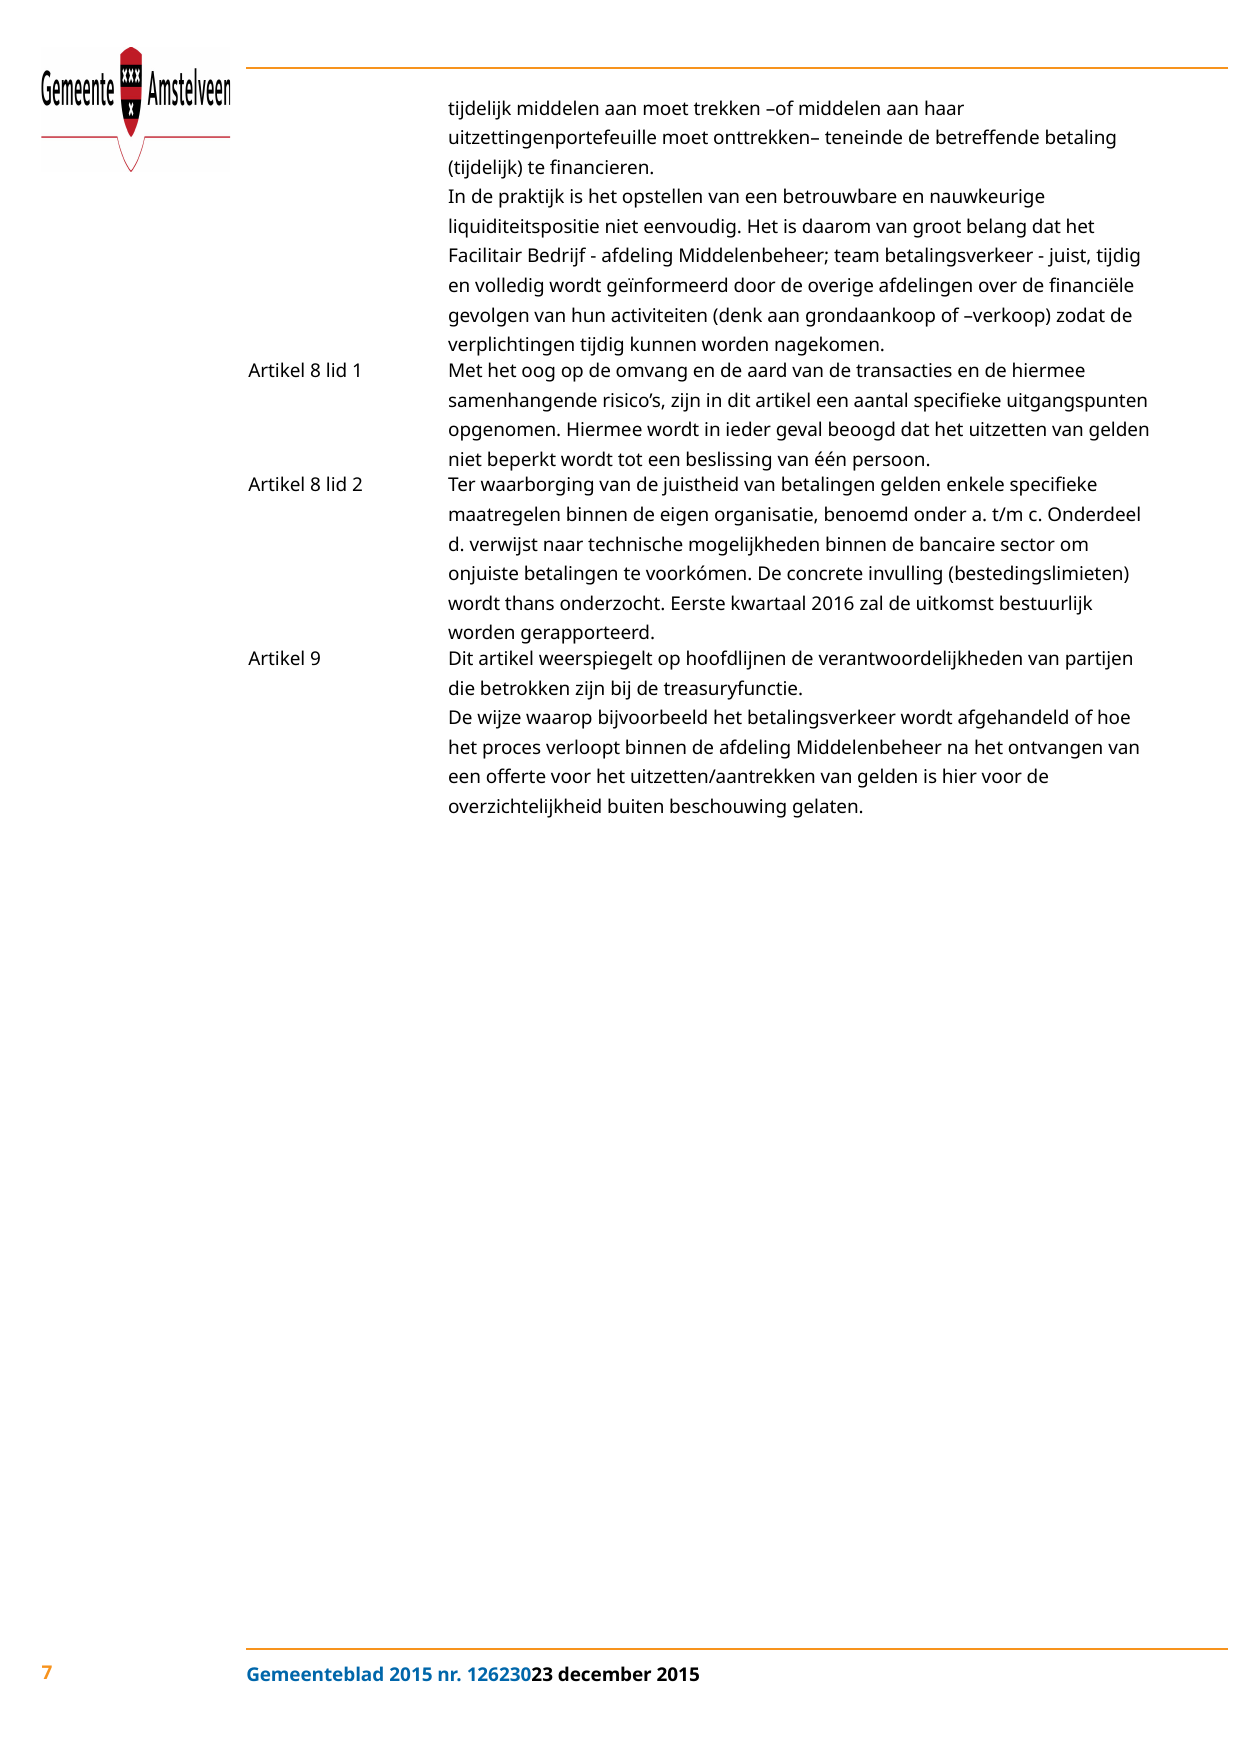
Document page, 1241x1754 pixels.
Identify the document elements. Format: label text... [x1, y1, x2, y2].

table_cell Met het oog op de omvang en de aard van de transacties en de hiermee samenhangende risico’s, zijn in dit artikel een aantal specifieke uitgangspunten opgenomen. Hiermee wordt in ieder geval beoogd dat het uitzetten van gelden niet beperkt wordt tot een beslissing van één persoon. [448, 357, 1152, 472]
table_cell Artikel 8 lid 1 [248, 357, 448, 472]
table_cell Artikel 8 lid 2 [248, 472, 448, 645]
table_cell Ter waarborging van de juistheid van betalingen gelden enkele specifieke maatregelen binnen de eigen organisatie, benoemd onder a. t/m c. Onderdeel d. verwijst naar technische mogelijkheden binnen de bancaire sector om onjuiste betalingen te voorkómen. De concrete invulling (bestedingslimieten) wordt thans onderzocht. Eerste kwartaal 2016 zal de uitkomst bestuurlijk worden gerapporteerd. [448, 472, 1152, 645]
picture [41, 47, 231, 172]
table_cell [248, 95, 448, 357]
table_cell tijdelijk middelen aan moet trekken –of middelen aan haar uitzettingenportefeuille moet onttrekken– teneinde de betreffende betaling (tijdelijk) te financieren. In de praktijk is het opstellen van een betrouwbare en nauwkeurige liquiditeitspositie niet eenvoudig. Het is daarom van groot belang dat het Facilitair Bedrijf - afdeling Middelenbeheer; team betalingsverkeer - juist, tijdig en volledig wordt geïnformeerd door de overige afdelingen over de financiële gevolgen van hun activiteiten (denk aan grondaankoop of –verkoop) zodat de verplichtingen tijdig kunnen worden nagekomen. [448, 95, 1152, 357]
table_cell Artikel 9 [248, 645, 448, 819]
table_cell Dit artikel weerspiegelt op hoofdlijnen de verantwoordelijkheden van partijen die betrokken zijn bij de treasuryfunctie. De wijze waarop bijvoorbeeld het betalingsverkeer wordt afgehandeld of hoe het proces verloopt binnen de afdeling Middelenbeheer na het ontvangen van een offerte voor het uitzetten/aantrekken van gelden is hier voor de overzichtelijkheid buiten beschouwing gelaten. [448, 645, 1152, 819]
